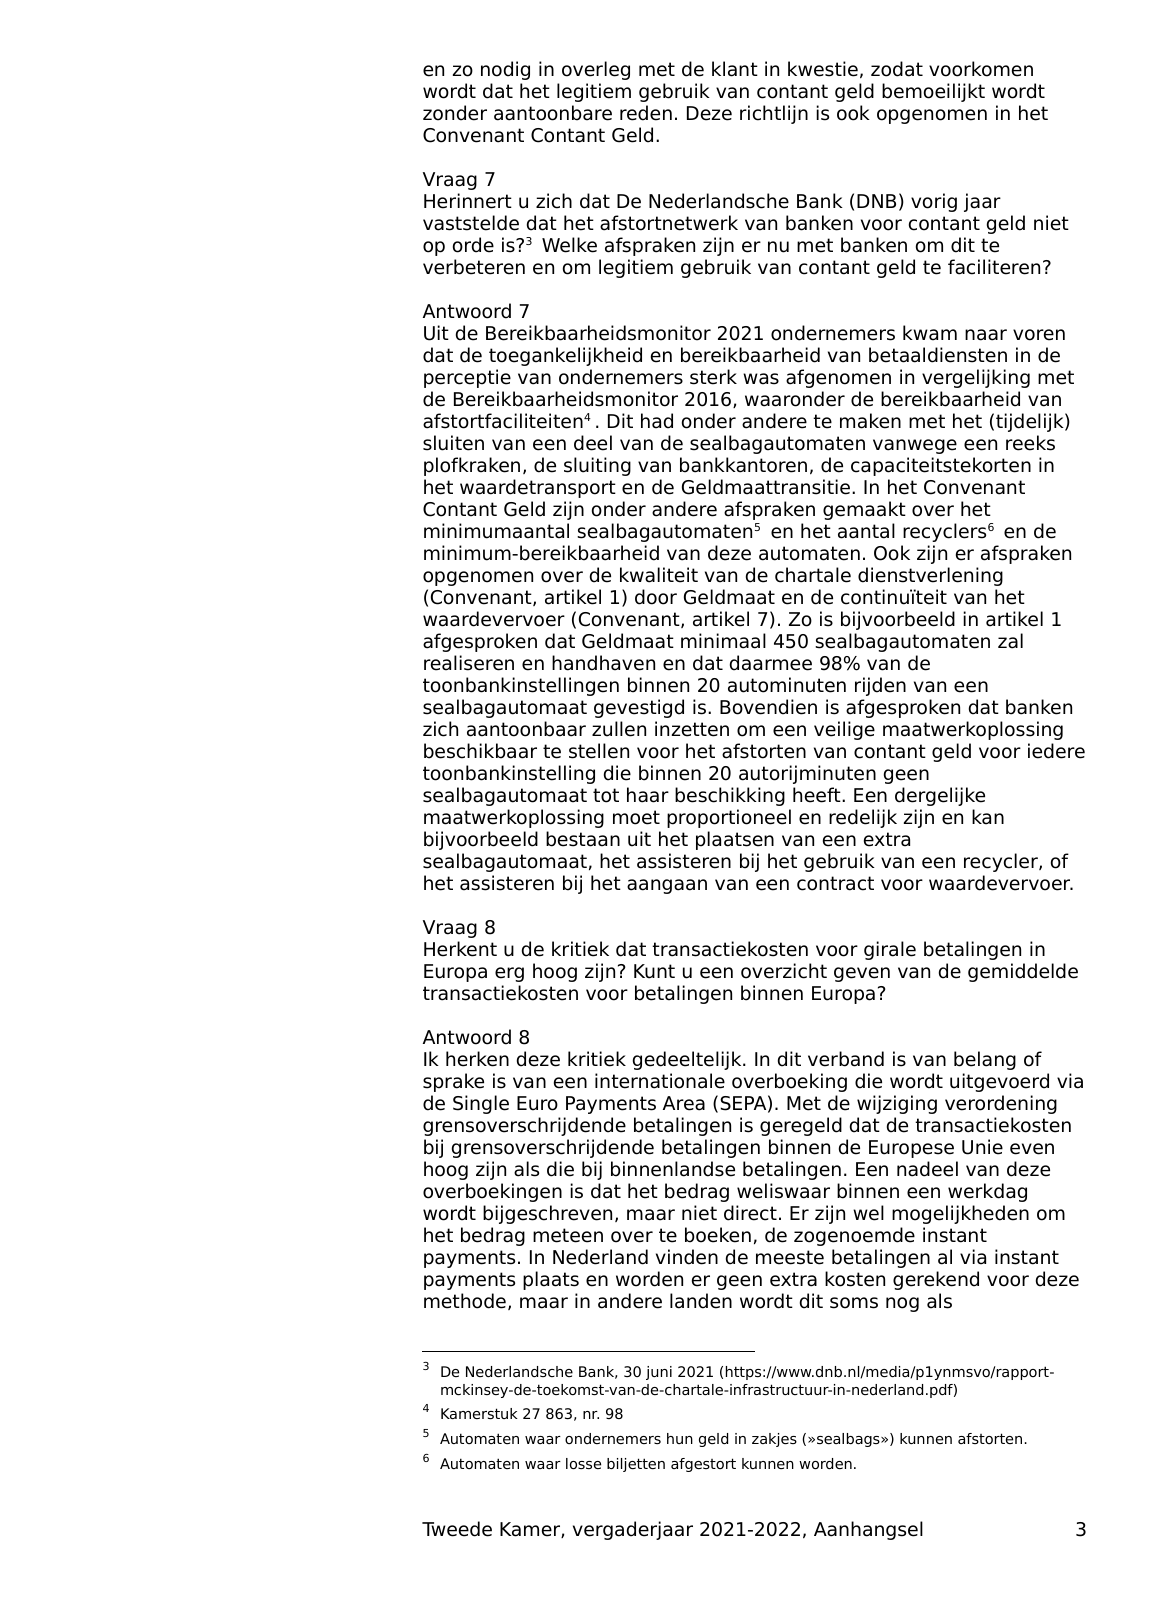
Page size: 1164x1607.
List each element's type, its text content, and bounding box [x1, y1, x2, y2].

text Kamerstuk 27 863, nr. 98 [422, 1402, 1087, 1424]
text Ik herken deze kritiek gedeeltelijk. In dit verband is van belang of sprake is van een internationale overboeking die wordt uitgevoerd via de Single Euro Payments Area (SEPA). Met de wijziging verordening grensoverschrijdende betalingen is geregeld dat de transactiekosten bij grensoverschrijdende betalingen binnen de Europese Unie even hoog zijn als die bij binnenlandse betalingen. Een nadeel van deze overboekingen is dat het bedrag weliswaar binnen een werkdag wordt bijgeschreven, maar niet direct. Er zijn wel mogelijkheden om het bedrag meteen over te boeken, de zogenoemde instant payments. In Nederland vinden de meeste betalingen al via instant payments plaats en worden er geen extra kosten gerekend voor deze methode, maar in andere landen wordt dit soms nog als [422, 1049, 1087, 1313]
text Herinnert u zich dat De Nederlandsche Bank (DNB) vorig jaar vaststelde dat het afstortnetwerk van banken voor contant geld niet op orde is? Welke afspraken zijn er nu met banken om dit te verbeteren en om legitiem gebruik van contant geld te faciliteren? [422, 191, 1087, 279]
text De Nederlandsche Bank, 30 juni 2021 (https://www.dnb.nl/media/p1ynmsvo/rapport-mckinsey-de-toekomst-van-de-chartale-infrastructuur-in-nederland.pdf) [422, 1360, 1087, 1399]
text Antwoord 7 [422, 301, 1087, 323]
text Uit de Bereikbaarheidsmonitor 2021 ondernemers kwam naar voren dat de toegankelijkheid en bereikbaarheid van betaaldiensten in de perceptie van ondernemers sterk was afgenomen in vergelijking met de Bereikbaarheidsmonitor 2016, waaronder de bereikbaarheid van afstortfaciliteiten. Dit had onder andere te maken met het (tijdelijk) sluiten van een deel van de sealbagautomaten vanwege een reeks plofkraken, de sluiting van bankkantoren, de capaciteitstekorten in het waardetransport en de Geldmaattransitie. In het Convenant Contant Geld zijn onder andere afspraken gemaakt over het minimumaantal sealbagautomaten en het aantal recyclers en de minimum-bereikbaarheid van deze automaten. Ook zijn er afspraken opgenomen over de kwaliteit van de chartale dienstverlening (Convenant, artikel 1) door Geldmaat en de continuïteit van het waardevervoer (Convenant, artikel 7). Zo is bijvoorbeeld in artikel 1 afgesproken dat Geldmaat minimaal 450 sealbagautomaten zal realiseren en handhaven en dat daarmee 98% van de toonbankinstellingen binnen 20 autominuten rijden van een sealbagautomaat gevestigd is. Bovendien is afgesproken dat banken zich aantoonbaar zullen inzetten om een veilige maatwerkoplossing beschikbaar te stellen voor het afstorten van contant geld voor iedere toonbankinstelling die binnen 20 autorijminuten geen sealbagautomaat tot haar beschikking heeft. Een dergelijke maatwerkoplossing moet proportioneel en redelijk zijn en kan bijvoorbeeld bestaan uit het plaatsen van een extra sealbagautomaat, het assisteren bij het gebruik van een recycler, of het assisteren bij het aangaan van een contract voor waardevervoer. [422, 323, 1087, 895]
text Herkent u de kritiek dat transactiekosten voor girale betalingen in Europa erg hoog zijn? Kunt u een overzicht geven van de gemiddelde transactiekosten voor betalingen binnen Europa? [422, 939, 1087, 1005]
text en zo nodig in overleg met de klant in kwestie, zodat voorkomen wordt dat het legitiem gebruik van contant geld bemoeilijkt wordt zonder aantoonbare reden. Deze richtlijn is ook opgenomen in het Convenant Contant Geld. [422, 59, 1087, 147]
text Antwoord 8 [422, 1027, 1087, 1049]
text Vraag 8 [422, 917, 1087, 939]
text Automaten waar ondernemers hun geld in zakjes (»sealbags») kunnen afstorten. [422, 1427, 1087, 1449]
text Vraag 7 [422, 169, 1087, 191]
text Automaten waar losse biljetten afgestort kunnen worden. [422, 1452, 1087, 1474]
